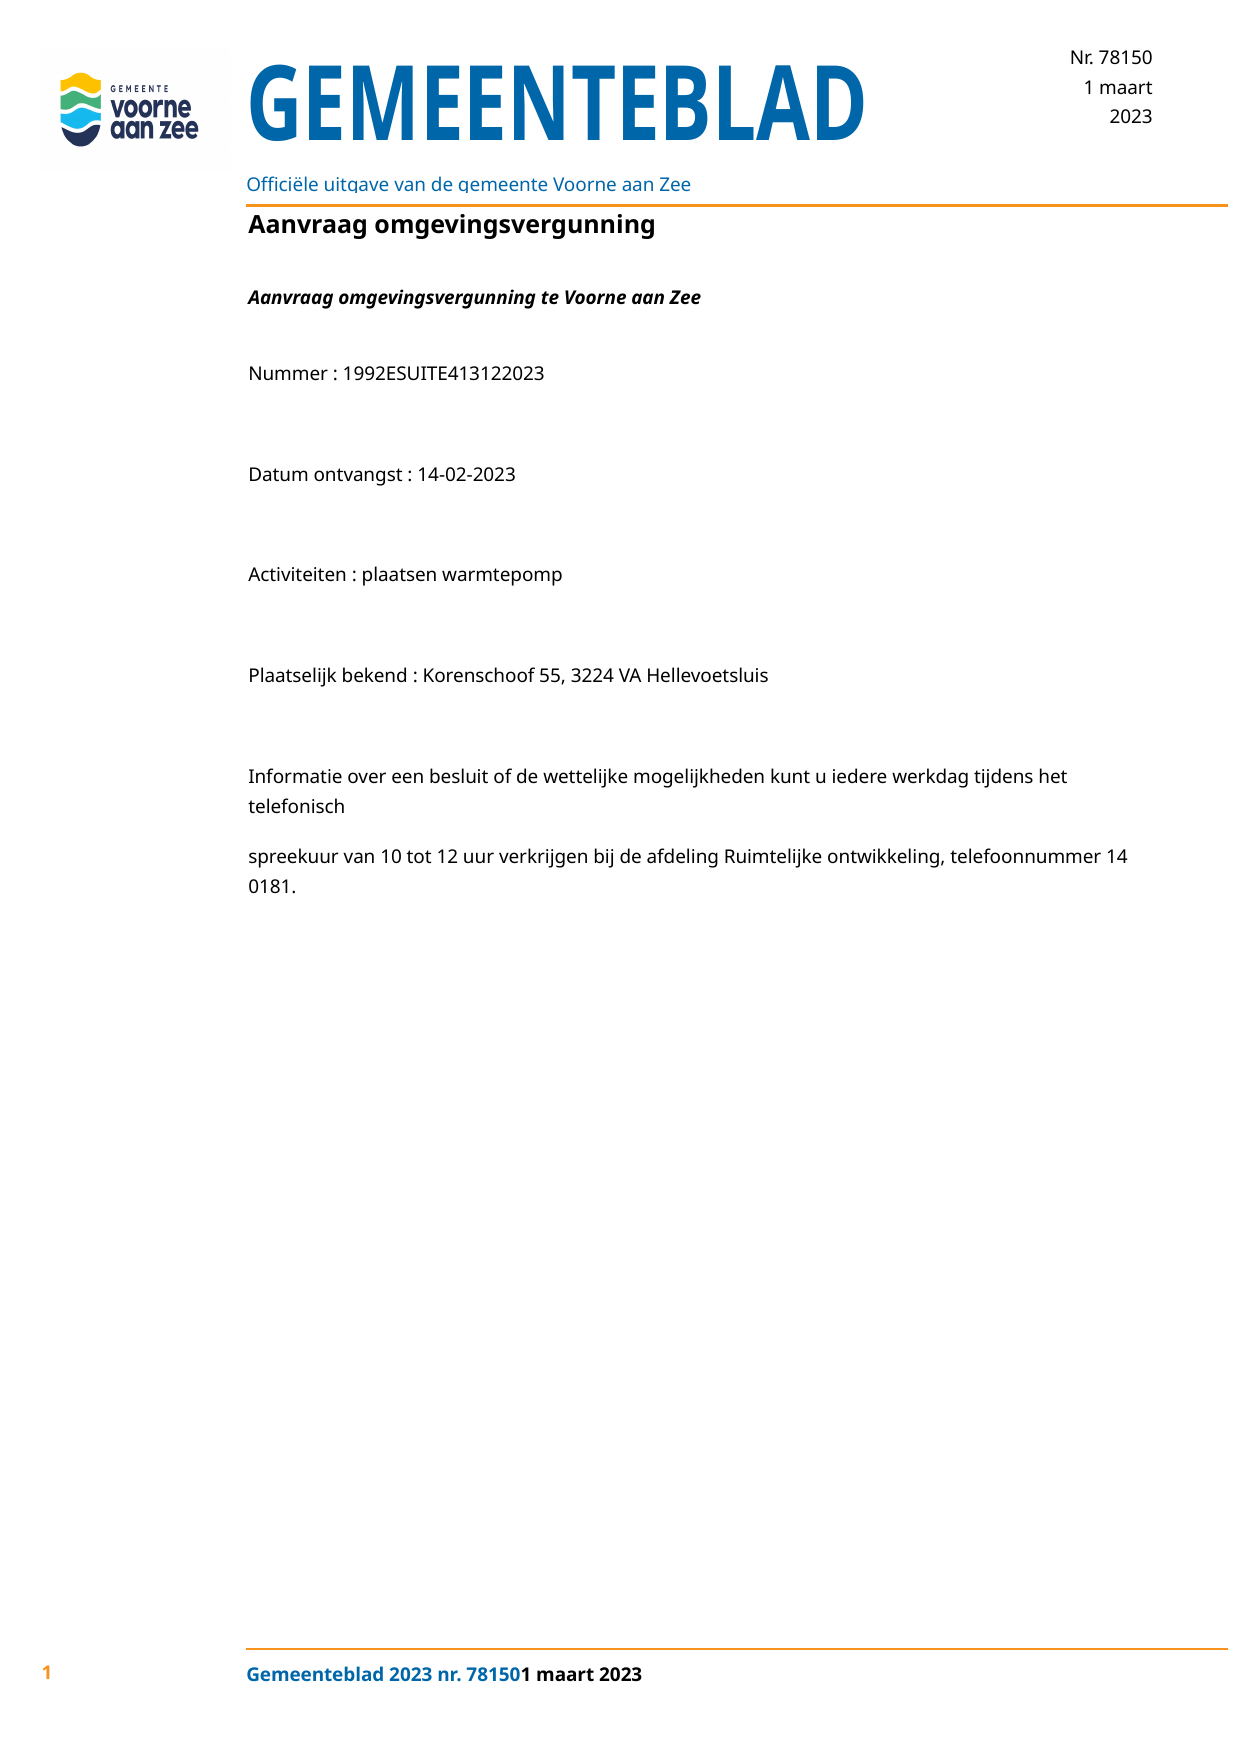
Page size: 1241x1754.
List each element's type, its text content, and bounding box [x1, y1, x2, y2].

text Datum ontvangst : 14-02-2023 [248, 461, 1152, 487]
text Aanvraag omgevingsvergunning [248, 207, 1152, 241]
text Aanvraag omgevingsvergunning te Voorne aan Zee [248, 284, 1152, 309]
text spreekuur van 10 tot 12 uur verkrijgen bij de afdeling Ruimtelijke ontwikkeling, telefoonnummer 14 0181. [248, 843, 1152, 899]
text Plaatselijk bekend : Korenschoof 55, 3224 VA Hellevoetsluis [248, 662, 1152, 688]
text Activiteiten : plaatsen warmtepomp [248, 562, 1152, 587]
text Nummer : 1992ESUITE413122023 [248, 360, 1152, 386]
text Informatie over een besluit of de wettelijke mogelijkheden kunt u iedere werkdag tijdens het telefonisch [248, 763, 1152, 819]
picture [41, 47, 231, 172]
